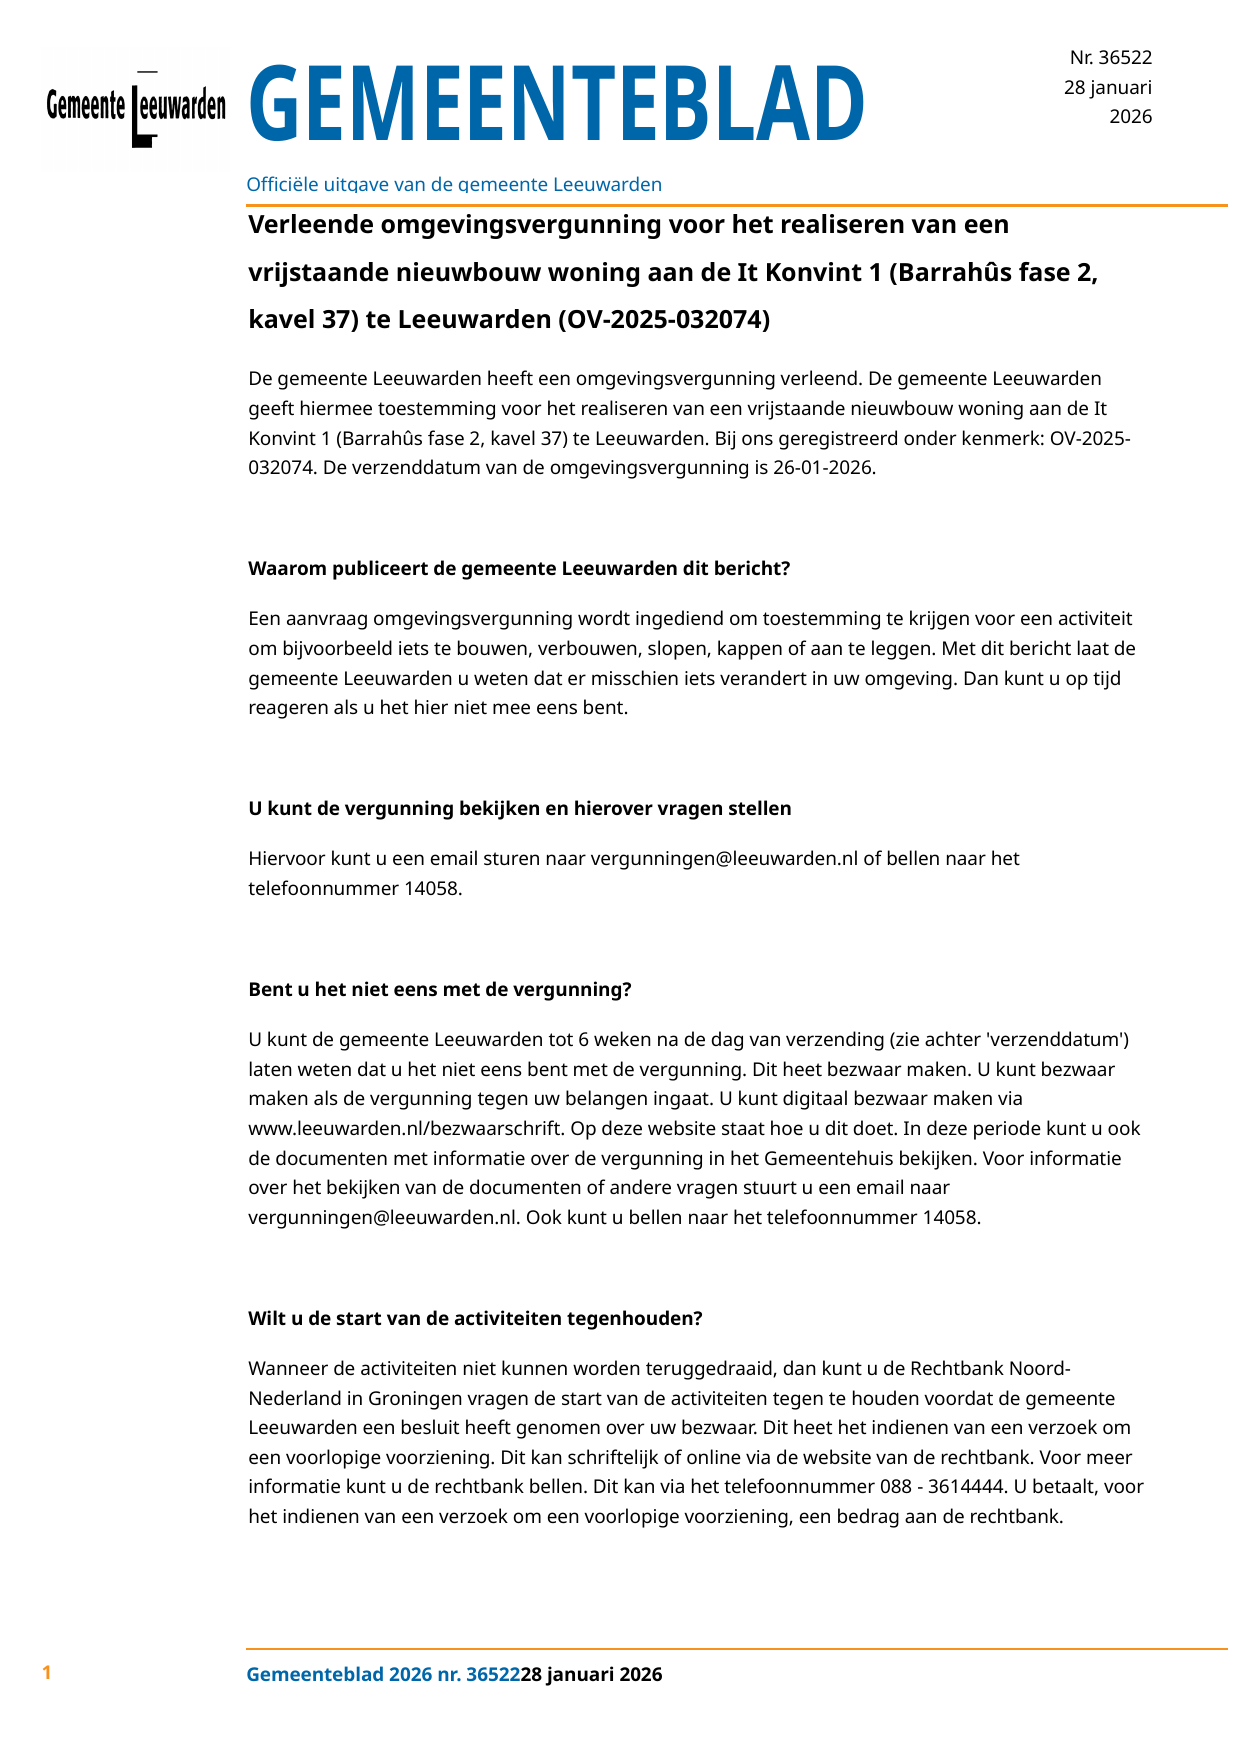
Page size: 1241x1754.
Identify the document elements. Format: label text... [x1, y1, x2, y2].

text Wilt u de start van de activiteiten tegenhouden? [248, 1305, 1152, 1330]
text Verleende omgevingsvergunning voor het realiseren van een vrijstaande nieuwbouw woning aan de It Konvint 1 (Barrahûs fase 2, kavel 37) te Leeuwarden (OV-2025-032074) [248, 207, 1152, 336]
text Een aanvraag omgevingsvergunning wordt ingediend om toestemming te krijgen voor een activiteit om bijvoorbeeld iets te bouwen, verbouwen, slopen, kappen of aan te leggen. Met dit bericht laat de gemeente Leeuwarden u weten dat er misschien iets verandert in uw omgeving. Dan kunt u op tijd reageren als u het hier niet mee eens bent. [248, 606, 1152, 720]
text Wanneer de activiteiten niet kunnen worden teruggedraaid, dan kunt u de Rechtbank Noord-Nederland in Groningen vragen de start van de activiteiten tegen te houden voordat de gemeente Leeuwarden een besluit heeft genomen over uw bezwaar. Dit heet het indienen van een verzoek om een voorlopige voorziening. Dit kan schriftelijk of online via de website van de rechtbank. Voor meer informatie kunt u de rechtbank bellen. Dit kan via het telefoonnummer 088 - 3614444. U betaalt, voor het indienen van een verzoek om een voorlopige voorziening, een bedrag aan de rechtbank. [248, 1355, 1152, 1529]
text U kunt de vergunning bekijken en hierover vragen stellen [248, 795, 1152, 821]
text Hiervoor kunt u een email sturen naar vergunningen@leeuwarden.nl of bellen naar het telefoonnummer 14058. [248, 846, 1152, 901]
picture [41, 47, 231, 172]
text Waarom publiceert de gemeente Leeuwarden dit bericht? [248, 555, 1152, 581]
text U kunt de gemeente Leeuwarden tot 6 weken na de dag van verzending (zie achter 'verzenddatum') laten weten dat u het niet eens bent met de vergunning. Dit heet bezwaar maken. U kunt bezwaar maken als de vergunning tegen uw belangen ingaat. U kunt digitaal bezwaar maken via www.leeuwarden.nl/bezwaarschrift. Op deze website staat hoe u dit doet. In deze periode kunt u ook de documenten met informatie over de vergunning in het Gemeentehuis bekijken. Voor informatie over het bekijken van de documenten of andere vragen stuurt u een email naar vergunningen@leeuwarden.nl. Ook kunt u bellen naar het telefoonnummer 14058. [248, 1026, 1152, 1229]
text De gemeente Leeuwarden heeft een omgevingsvergunning verleend. De gemeente Leeuwarden geeft hiermee toestemming voor het realiseren van een vrijstaande nieuwbouw woning aan de It Konvint 1 (Barrahûs fase 2, kavel 37) te Leeuwarden. Bij ons geregistreerd onder kenmerk: OV-2025-032074. De verzenddatum van de omgevingsvergunning is 26-01-2026. [248, 366, 1152, 480]
text Bent u het niet eens met de vergunning? [248, 976, 1152, 1002]
